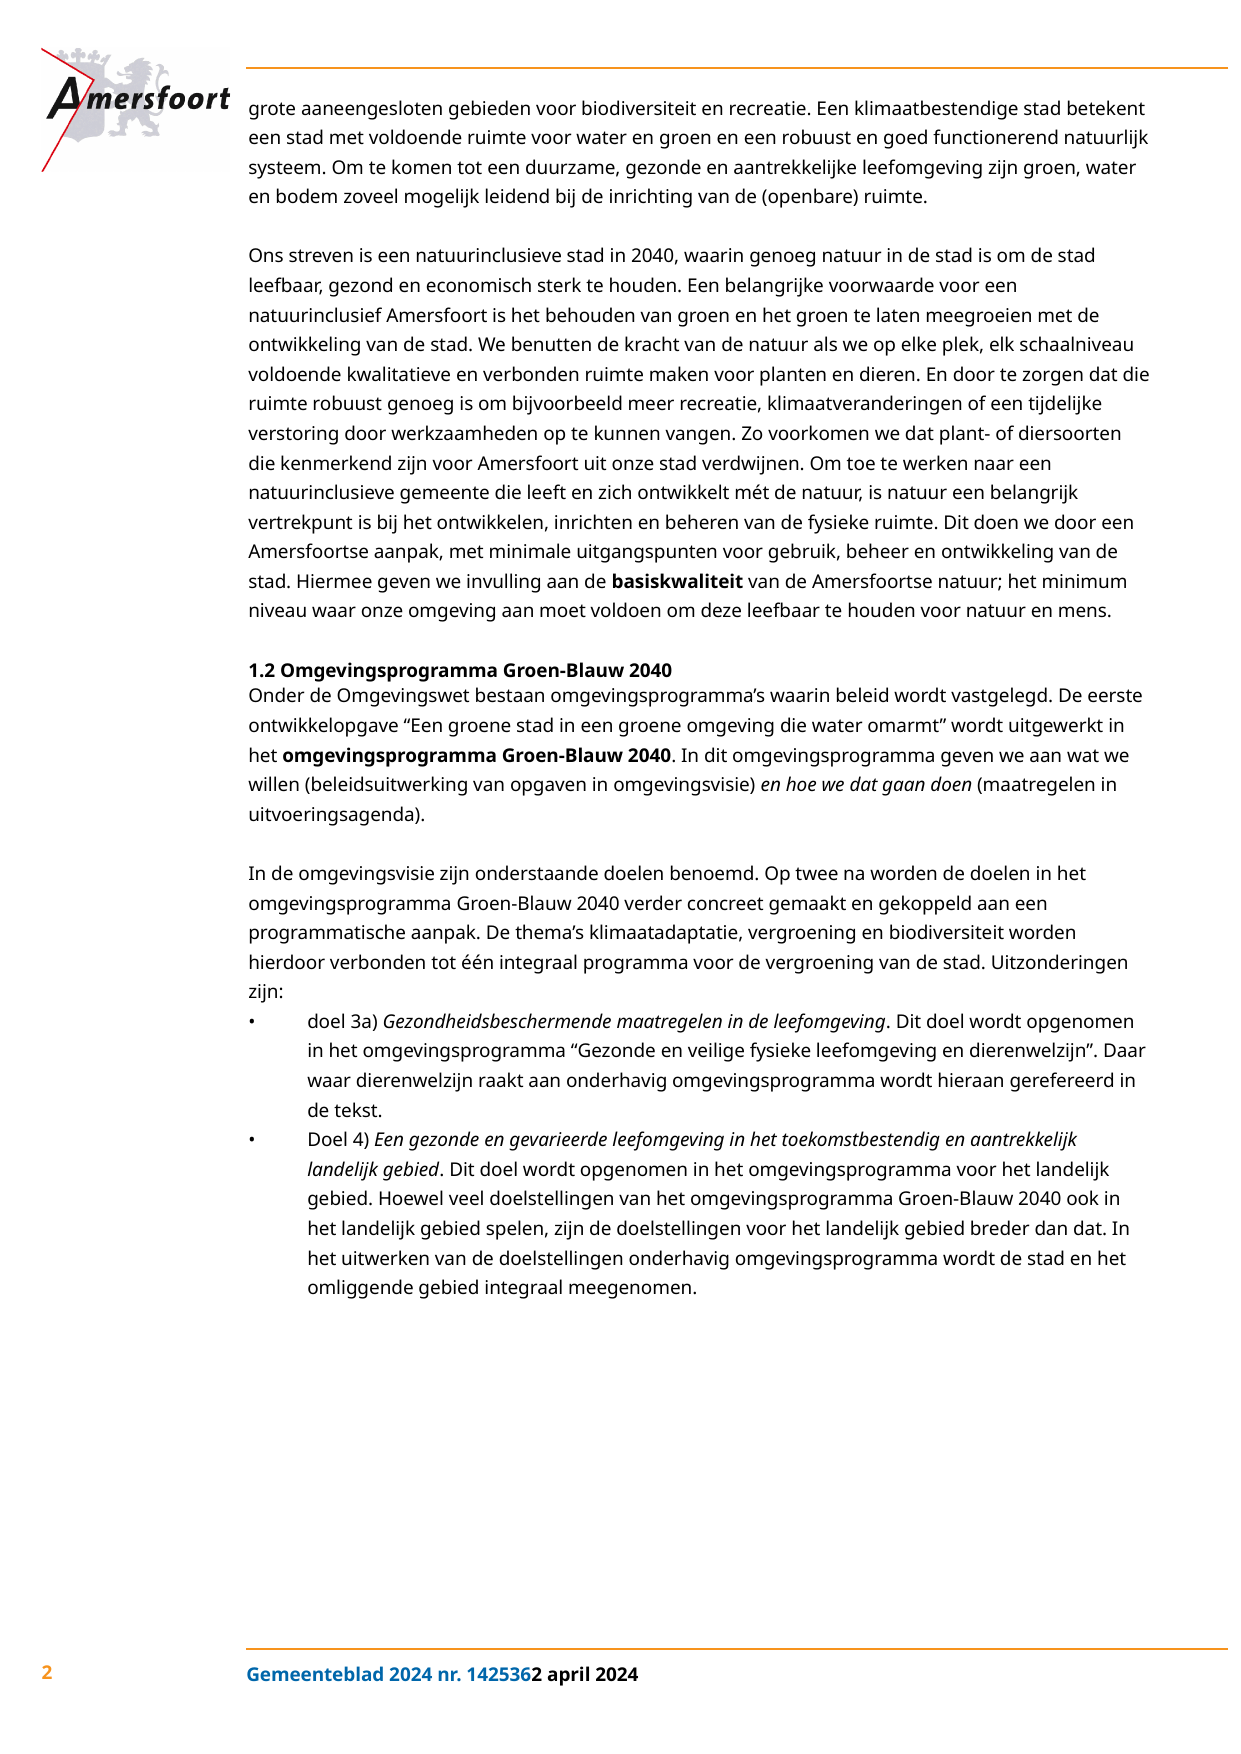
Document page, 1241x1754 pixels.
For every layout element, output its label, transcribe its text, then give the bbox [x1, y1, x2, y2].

text Ons streven is een natuurinclusieve stad in 2040, waarin genoeg natuur in de stad is om de stad leefbaar, gezond en economisch sterk te houden. Een belangrijke voorwaarde voor een natuurinclusief Amersfoort is het behouden van groen en het groen te laten meegroeien met de ontwikkeling van de stad. We benutten de kracht van de natuur als we op elke plek, elk schaalniveau voldoende kwalitatieve en verbonden ruimte maken voor planten en dieren. En door te zorgen dat die ruimte robuust genoeg is om bijvoorbeeld meer recreatie, klimaatveranderingen of een tijdelijke verstoring door werkzaamheden op te kunnen vangen. Zo voorkomen we dat plant- of diersoorten die kenmerkend zijn voor Amersfoort uit onze stad verdwijnen. Om toe te werken naar een natuurinclusieve gemeente die leeft en zich ontwikkelt mét de natuur, is natuur een belangrijk vertrekpunt is bij het ontwikkelen, inrichten en beheren van de fysieke ruimte. Dit doen we door een Amersfoortse aanpak, met minimale uitgangspunten voor gebruik, beheer en ontwikkeling van de stad. Hiermee geven we invulling aan de basiskwaliteit van de Amersfoortse natuur; het minimum niveau waar onze omgeving aan moet voldoen om deze leefbaar te houden voor natuur en mens. [248, 243, 1152, 623]
text Onder de Omgevingswet bestaan omgevingsprogramma’s waarin beleid wordt vastgelegd. De eerste ontwikkelopgave “Een groene stad in een groene omgeving die water omarmt” wordt uitgewerkt in het omgevingsprogramma Groen-Blauw 2040. In dit omgevingsprogramma geven we aan wat we willen (beleidsuitwerking van opgaven in omgevingsvisie) en hoe we dat gaan doen (maatregelen in uitvoeringsagenda). [248, 683, 1152, 827]
text In de omgevingsvisie zijn onderstaande doelen benoemd. Op twee na worden de doelen in het omgevingsprogramma Groen-Blauw 2040 verder concreet gemaakt en gekoppeld aan een programmatische aanpak. De thema’s klimaatadaptatie, vergroening en biodiversiteit worden hierdoor verbonden tot één integraal programma voor de vergroening van de stad. Uitzonderingen zijn: [248, 860, 1152, 1004]
text grote aaneengesloten gebieden voor biodiversiteit en recreatie. Een klimaatbestendige stad betekent een stad met voldoende ruimte voor water en groen en een robuust en goed functionerend natuurlijk systeem. Om te komen tot een duurzame, gezonde en aantrekkelijke leefomgeving zijn groen, water en bodem zoveel mogelijk leidend bij de inrichting van de (openbare) ruimte. [248, 95, 1152, 209]
list Doel 4) Een gezonde en gevarieerde leefomgeving in het toekomstbestendig en aantrekkelijk landelijk gebied. Dit doel wordt opgenomen in het omgevingsprogramma voor het landelijk gebied. Hoewel veel doelstellingen van het omgevingsprogramma Groen-Blauw 2040 ook in het landelijk gebied spelen, zijn de doelstellingen voor het landelijk gebied breder dan dat. In het uitwerken van de doelstellingen onderhavig omgevingsprogramma wordt de stad en het omliggende gebied integraal meegenomen. [248, 1126, 1152, 1300]
text 1.2 Omgevingsprogramma Groen-Blauw 2040 [248, 657, 1152, 683]
picture [41, 47, 231, 172]
list doel 3a) Gezondheidsbeschermende maatregelen in de leefomgeving. Dit doel wordt opgenomen in het omgevingsprogramma “Gezonde en veilige fysieke leefomgeving en dierenwelzijn”. Daar waar dierenwelzijn raakt aan onderhavig omgevingsprogramma wordt hieraan gerefereerd in de tekst. [248, 1008, 1152, 1122]
